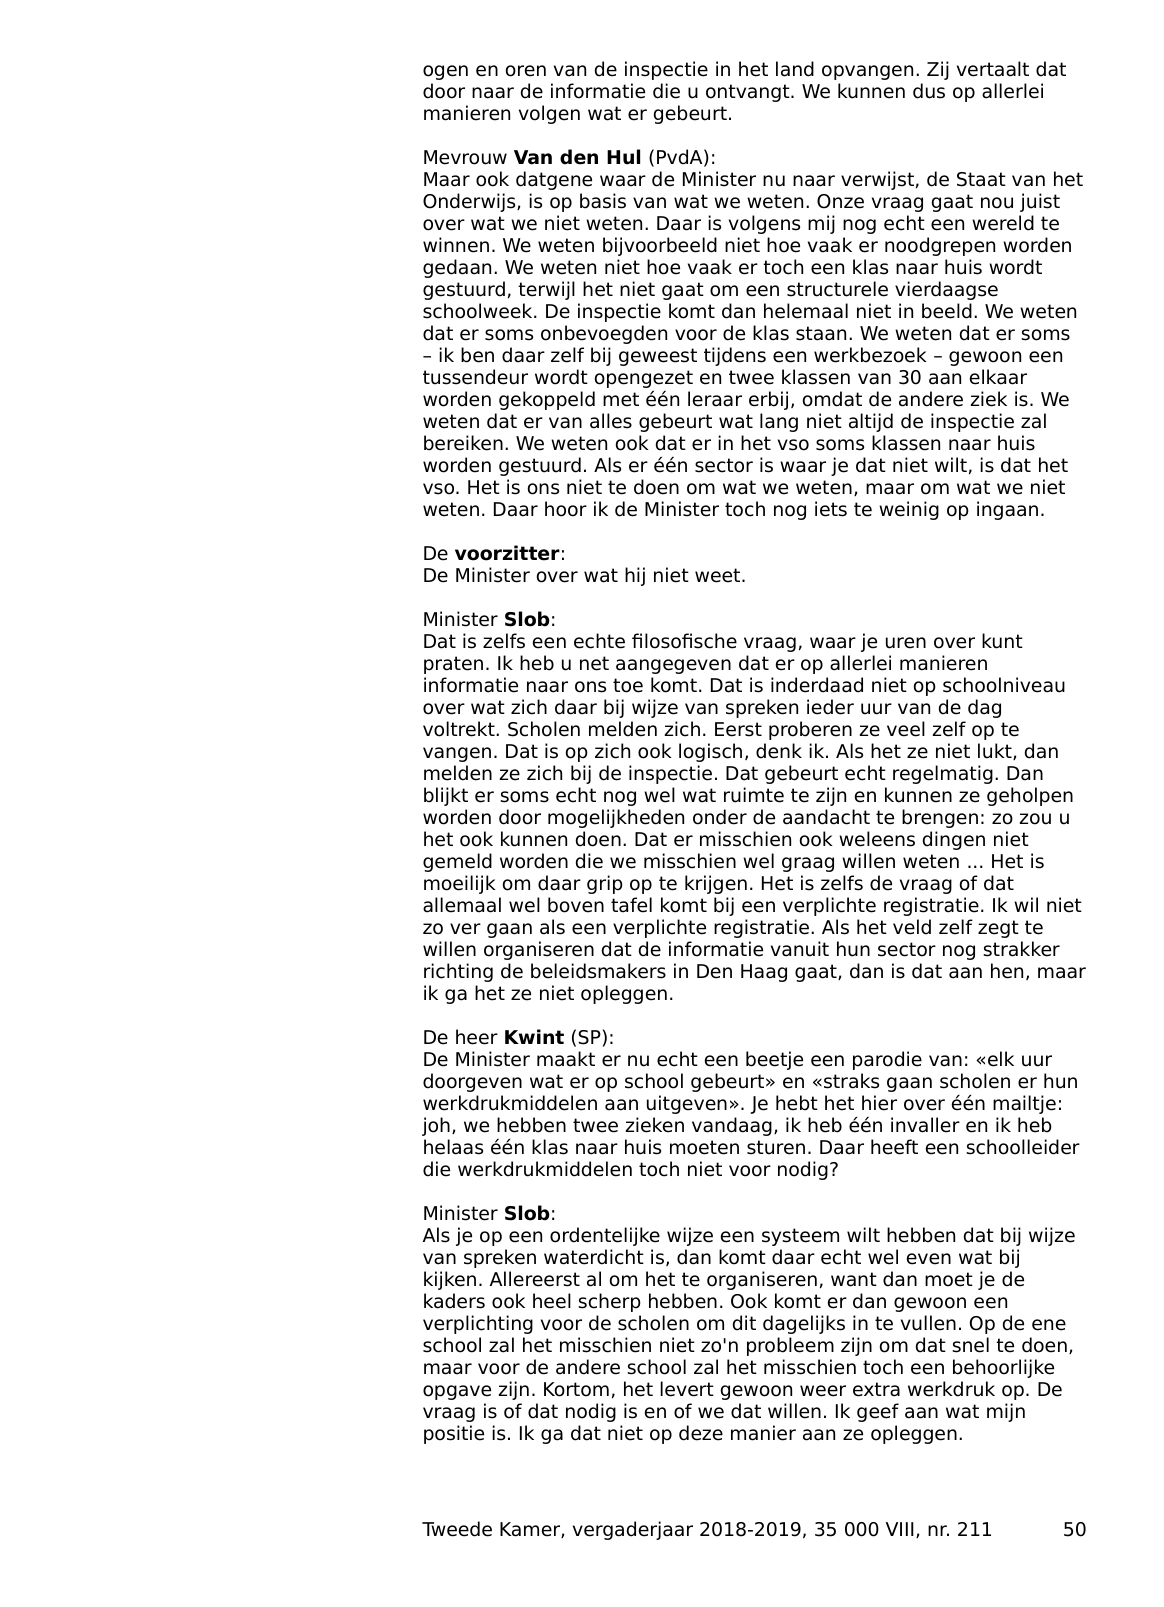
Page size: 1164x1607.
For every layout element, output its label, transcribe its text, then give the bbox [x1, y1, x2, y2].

text Minister Slob: [422, 609, 1087, 631]
text De Minister maakt er nu echt een beetje een parodie van: «elk uur doorgeven wat er op school gebeurt» en «straks gaan scholen er hun werkdrukmiddelen aan uitgeven». Je hebt het hier over één mailtje: joh, we hebben twee zieken vandaag, ik heb één invaller en ik heb helaas één klas naar huis moeten sturen. Daar heeft een schoolleider die werkdrukmiddelen toch niet voor nodig? [422, 1049, 1087, 1181]
text Minister Slob: [422, 1203, 1087, 1225]
text ogen en oren van de inspectie in het land opvangen. Zij vertaalt dat door naar de informatie die u ontvangt. We kunnen dus op allerlei manieren volgen wat er gebeurt. [422, 59, 1087, 125]
text Als je op een ordentelijke wijze een systeem wilt hebben dat bij wijze van spreken waterdicht is, dan komt daar echt wel even wat bij kijken. Allereerst al om het te organiseren, want dan moet je de kaders ook heel scherp hebben. Ook komt er dan gewoon een verplichting voor de scholen om dit dagelijks in te vullen. Op de ene school zal het misschien niet zo'n probleem zijn om dat snel te doen, maar voor de andere school zal het misschien toch een behoorlijke opgave zijn. Kortom, het levert gewoon weer extra werkdruk op. De vraag is of dat nodig is en of we dat willen. Ik geef aan wat mijn positie is. Ik ga dat niet op deze manier aan ze opleggen. [422, 1225, 1087, 1445]
text De Minister over wat hij niet weet. [422, 565, 1087, 587]
text De voorzitter: [422, 543, 1087, 565]
text Mevrouw Van den Hul (PvdA): [422, 147, 1087, 169]
text Dat is zelfs een echte filosofische vraag, waar je uren over kunt praten. Ik heb u net aangegeven dat er op allerlei manieren informatie naar ons toe komt. Dat is inderdaad niet op schoolniveau over wat zich daar bij wijze van spreken ieder uur van de dag voltrekt. Scholen melden zich. Eerst proberen ze veel zelf op te vangen. Dat is op zich ook logisch, denk ik. Als het ze niet lukt, dan melden ze zich bij de inspectie. Dat gebeurt echt regelmatig. Dan blijkt er soms echt nog wel wat ruimte te zijn en kunnen ze geholpen worden door mogelijkheden onder de aandacht te brengen: zo zou u het ook kunnen doen. Dat er misschien ook weleens dingen niet gemeld worden die we misschien wel graag willen weten ... Het is moeilijk om daar grip op te krijgen. Het is zelfs de vraag of dat allemaal wel boven tafel komt bij een verplichte registratie. Ik wil niet zo ver gaan als een verplichte registratie. Als het veld zelf zegt te willen organiseren dat de informatie vanuit hun sector nog strakker richting de beleidsmakers in Den Haag gaat, dan is dat aan hen, maar ik ga het ze niet opleggen. [422, 631, 1087, 1005]
text Maar ook datgene waar de Minister nu naar verwijst, de Staat van het Onderwijs, is op basis van wat we weten. Onze vraag gaat nou juist over wat we niet weten. Daar is volgens mij nog echt een wereld te winnen. We weten bijvoorbeeld niet hoe vaak er noodgrepen worden gedaan. We weten niet hoe vaak er toch een klas naar huis wordt gestuurd, terwijl het niet gaat om een structurele vierdaagse schoolweek. De inspectie komt dan helemaal niet in beeld. We weten dat er soms onbevoegden voor de klas staan. We weten dat er soms – ik ben daar zelf bij geweest tijdens een werkbezoek – gewoon een tussendeur wordt opengezet en twee klassen van 30 aan elkaar worden gekoppeld met één leraar erbij, omdat de andere ziek is. We weten dat er van alles gebeurt wat lang niet altijd de inspectie zal bereiken. We weten ook dat er in het vso soms klassen naar huis worden gestuurd. Als er één sector is waar je dat niet wilt, is dat het vso. Het is ons niet te doen om wat we weten, maar om wat we niet weten. Daar hoor ik de Minister toch nog iets te weinig op ingaan. [422, 169, 1087, 521]
text De heer Kwint (SP): [422, 1027, 1087, 1049]
